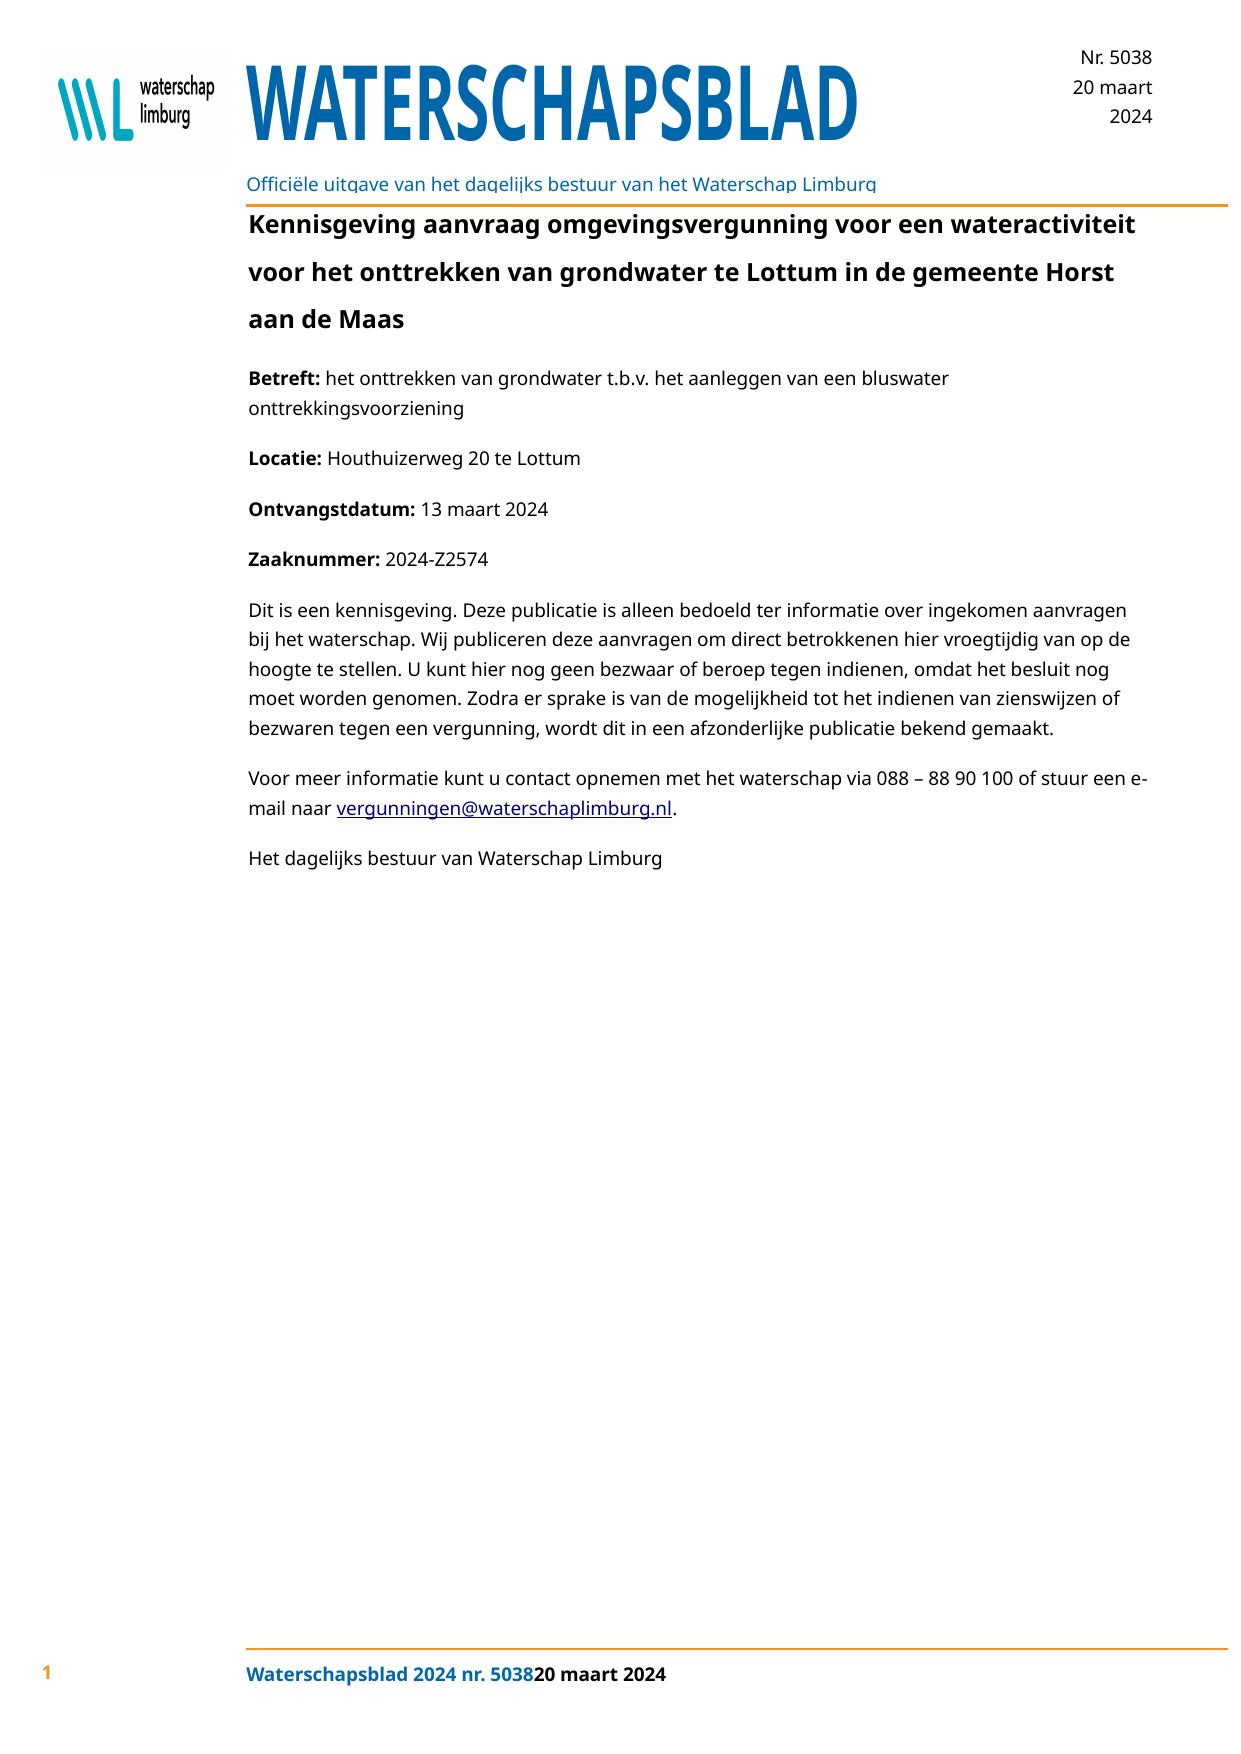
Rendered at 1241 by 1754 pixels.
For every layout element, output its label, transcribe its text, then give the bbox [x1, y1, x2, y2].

text Betreft: het onttrekken van grondwater t.b.v. het aanleggen van een bluswater onttrekkingsvoorziening [248, 366, 1152, 421]
text Voor meer informatie kunt u contact opnemen met het waterschap via 088 – 88 90 100 of stuur een e-mail naar vergunningen@waterschaplimburg.nl. [248, 766, 1152, 821]
text Het dagelijks bestuur van Waterschap Limburg [248, 846, 1152, 871]
text Dit is een kennisgeving. Deze publicatie is alleen bedoeld ter informatie over ingekomen aanvragen bij het waterschap. Wij publiceren deze aanvragen om direct betrokkenen hier vroegtijdig van op de hoogte te stellen. U kunt hier nog geen bezwaar of beroep tegen indienen, omdat het besluit nog moet worden genomen. Zodra er sprake is van de mogelijkheid tot het indienen van zienswijzen of bezwaren tegen een vergunning, wordt dit in een afzonderlijke publicatie bekend gemaakt. [248, 597, 1152, 741]
text Locatie: Houthuizerweg 20 te Lottum [248, 446, 1152, 471]
picture [41, 47, 231, 172]
text Zaaknummer: 2024-Z2574 [248, 546, 1152, 572]
text Kennisgeving aanvraag omgevingsvergunning voor een wateractiviteit voor het onttrekken van grondwater te Lottum in de gemeente Horst aan de Maas [248, 207, 1152, 336]
text Ontvangstdatum: 13 maart 2024 [248, 496, 1152, 522]
